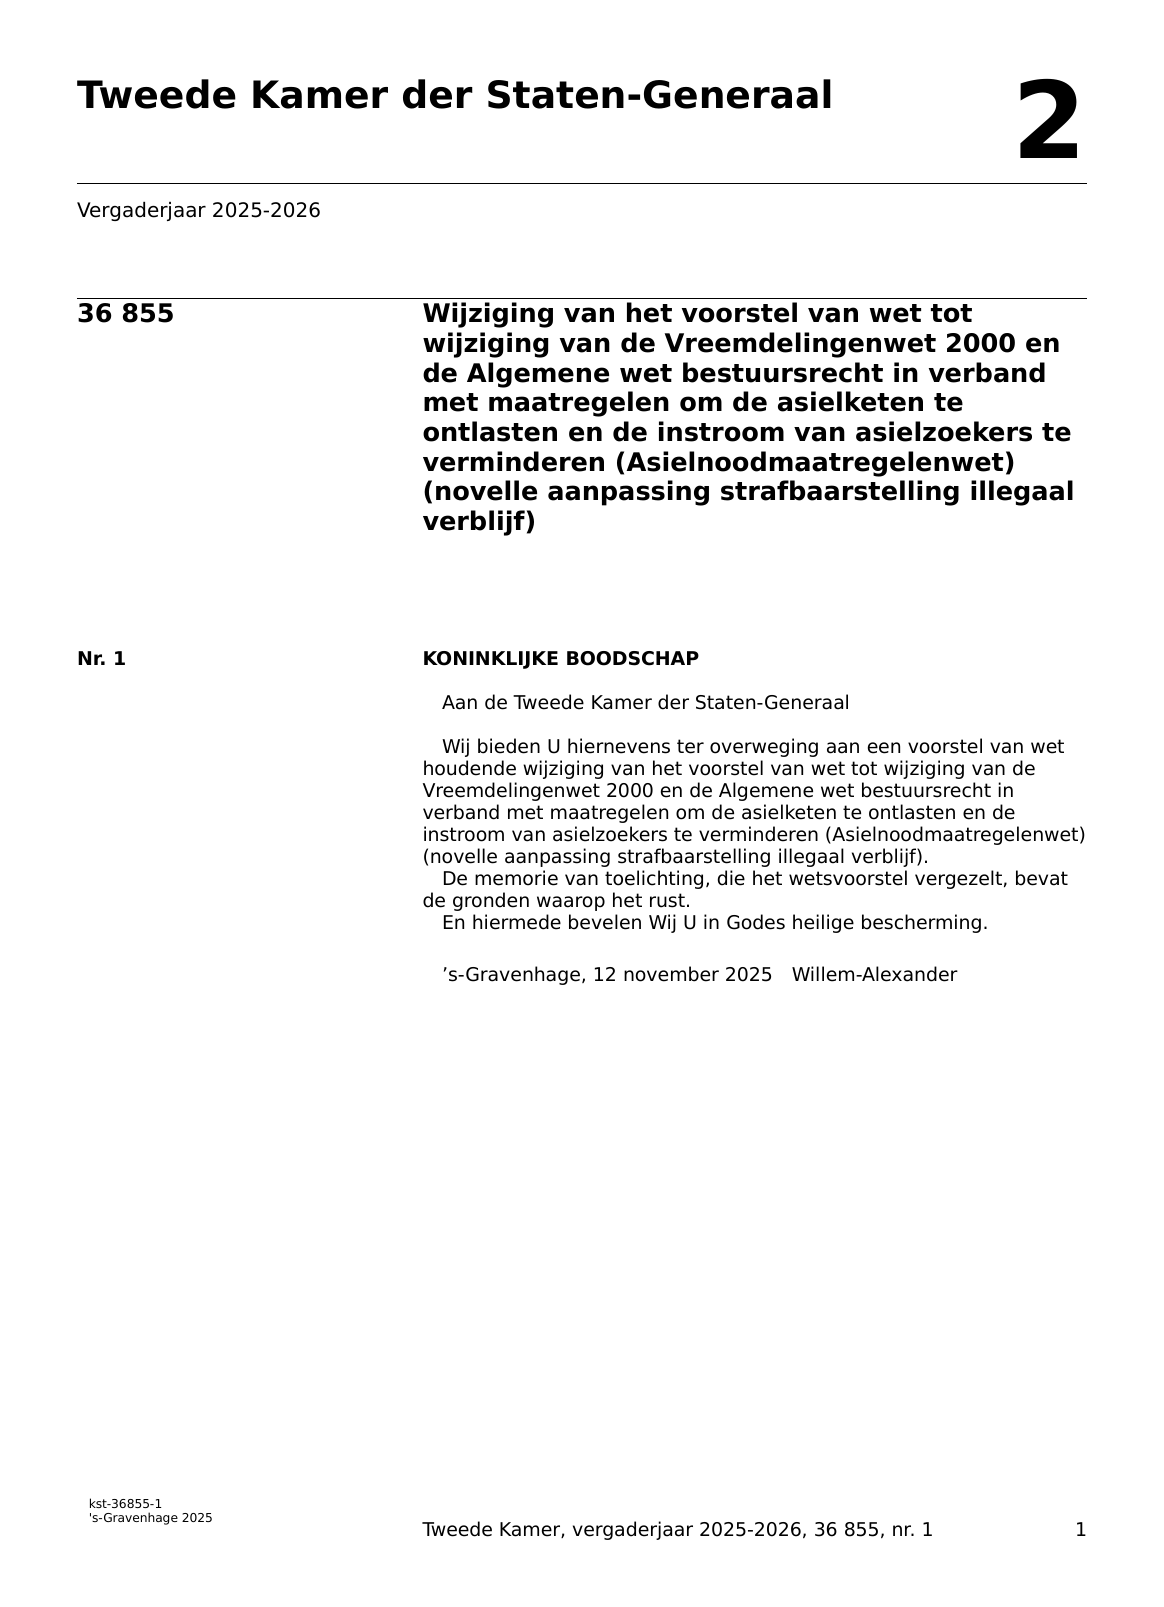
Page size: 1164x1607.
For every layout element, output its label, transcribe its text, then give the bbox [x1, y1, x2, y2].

text kst-36855-1 [88, 1497, 323, 1511]
text En hiermede bevelen Wij U in Godes heilige bescherming. [422, 912, 1087, 934]
table_cell Vergaderjaar 2025-2026 [77, 184, 1087, 298]
subtitle 36 855 Wijziging van het voorstel van wet tot wijziging van de Vreemdelingenwet 2000 en de Algemene wet bestuursrecht in verband met maatregelen om de asielketen te ontlasten en de instroom van asielzoekers te verminderen (Asielnoodmaatregelenwet) (novelle aanpassing strafbaarstelling illegaal verblijf) [77, 299, 1087, 536]
text De memorie van toelichting, die het wetsvoorstel vergezelt, bevat de gronden waarop het rust. [422, 868, 1087, 912]
text ’s-Gravenhage, 12 november 2025 Willem-Alexander [422, 964, 1087, 986]
text Wij bieden U hiernevens ter overweging aan een voorstel van wet houdende wijziging van het voorstel van wet tot wijziging van de Vreemdelingenwet 2000 en de Algemene wet bestuursrecht in verband met maatregelen om de asielketen te ontlasten en de instroom van asielzoekers te verminderen (Asielnoodmaatregelenwet) (novelle aanpassing strafbaarstelling illegaal verblijf). [422, 736, 1087, 868]
subtitle Nr. 1 KONINKLIJKE BOODSCHAP [77, 647, 1087, 669]
text 's-Gravenhage 2025 [88, 1511, 323, 1525]
table_header Tweede Kamer der Staten-Generaal [77, 59, 886, 183]
table_header 2 [886, 59, 1087, 183]
text Aan de Tweede Kamer der Staten-Generaal [422, 692, 1087, 714]
